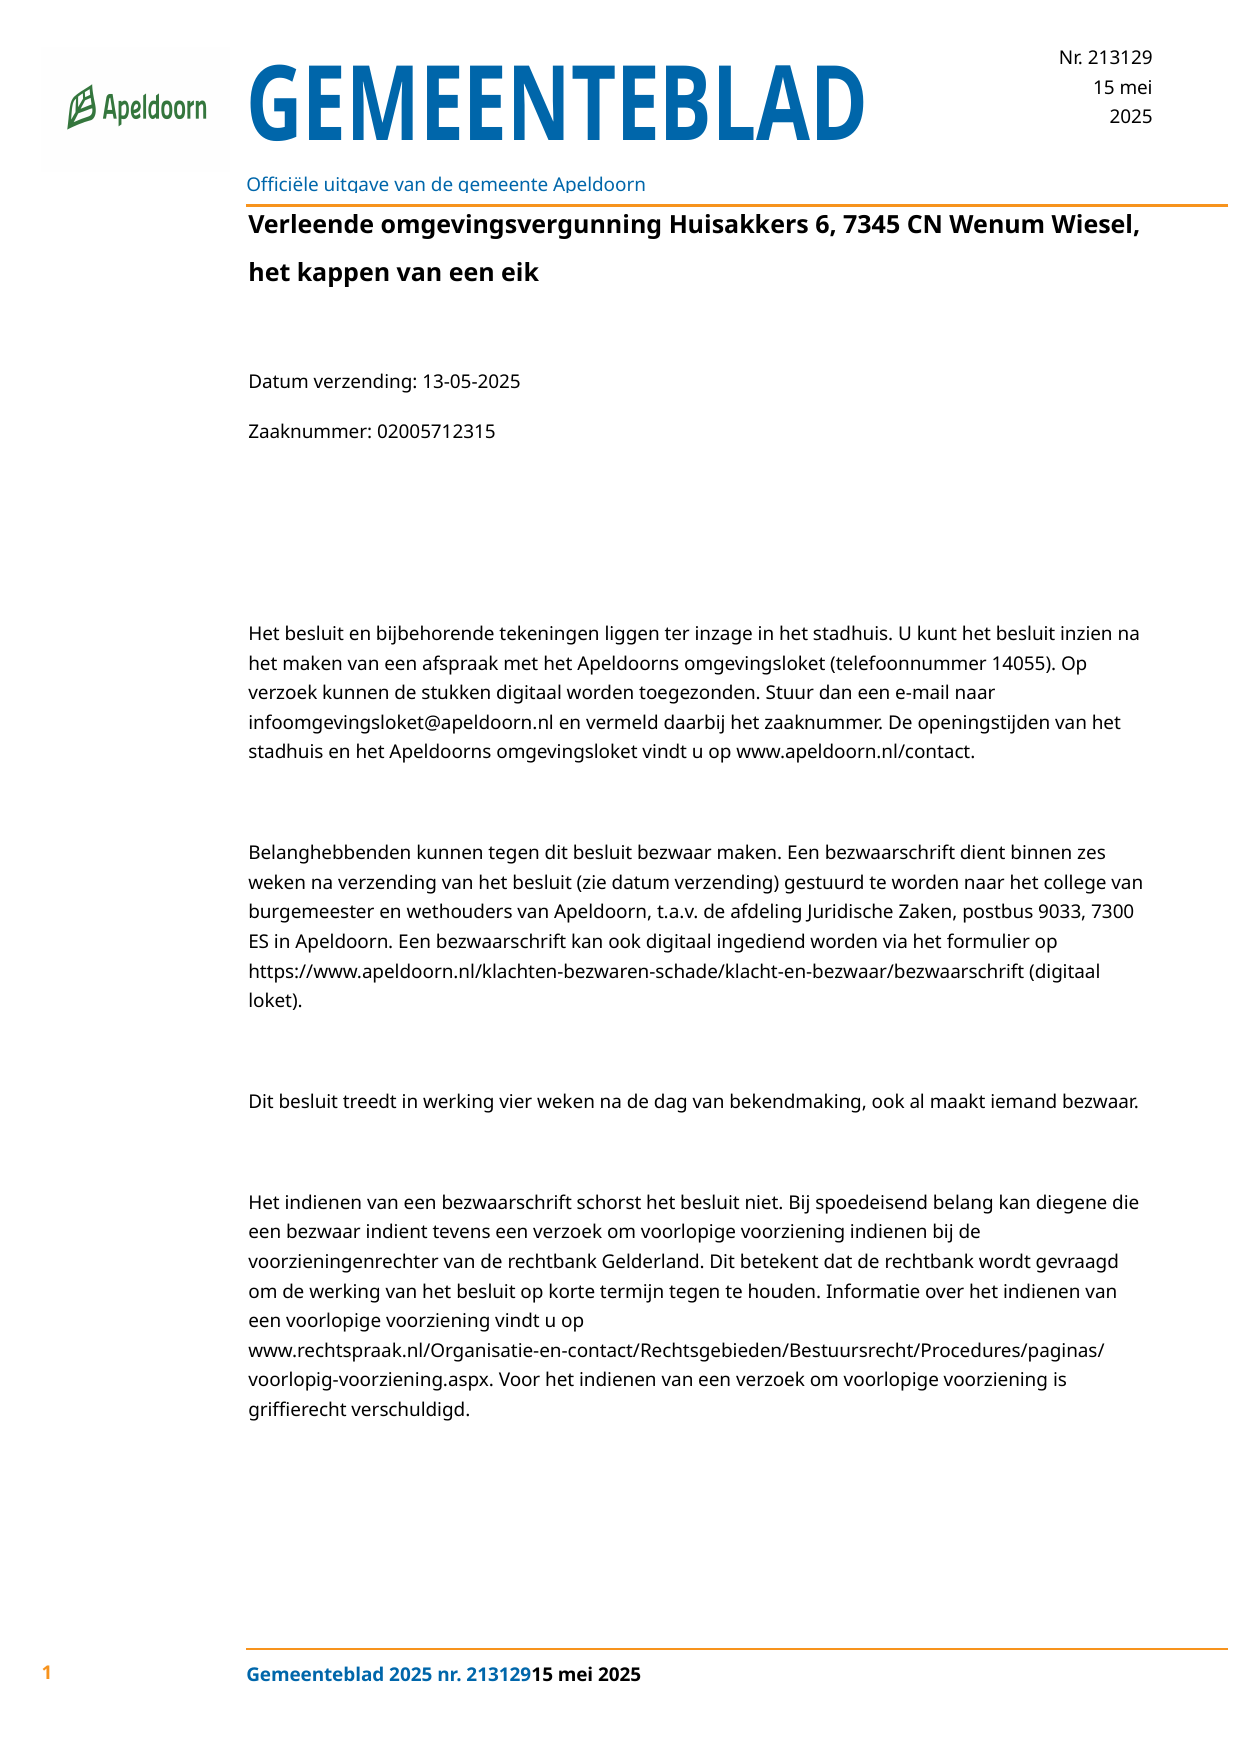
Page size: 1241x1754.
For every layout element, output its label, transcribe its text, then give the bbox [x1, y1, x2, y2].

text Het besluit en bijbehorende tekeningen liggen ter inzage in het stadhuis. U kunt het besluit inzien na het maken van een afspraak met het Apeldoorns omgevingsloket (telefoonnummer 14055). Op verzoek kunnen de stukken digitaal worden toegezonden. Stuur dan een e-mail naar infoomgevingsloket@apeldoorn.nl en vermeld daarbij het zaaknummer. De openingstijden van het stadhuis en het Apeldoorns omgevingsloket vindt u op www.apeldoorn.nl/contact. [248, 620, 1152, 764]
picture [41, 47, 231, 172]
text Het indienen van een bezwaarschrift schorst het besluit niet. Bij spoedeisend belang kan diegene die een bezwaar indient tevens een verzoek om voorlopige voorziening indienen bij de voorzieningenrechter van de rechtbank Gelderland. Dit betekent dat de rechtbank wordt gevraagd om de werking van het besluit op korte termijn tegen te houden. Informatie over het indienen van een voorlopige voorziening vindt u op www.rechtspraak.nl/Organisatie-en-contact/Rechtsgebieden/Bestuursrecht/Procedures/paginas/voorlopig-voorziening.aspx. Voor het indienen van een verzoek om voorlopige voorziening is griffierecht verschuldigd. [248, 1189, 1152, 1422]
text Datum verzending: 13-05-2025 [248, 368, 1152, 394]
text Verleende omgevingsvergunning Huisakkers 6, 7345 CN Wenum Wiesel, het kappen van een eik [248, 207, 1152, 288]
text Zaaknummer: 02005712315 [248, 419, 1152, 444]
text Dit besluit treedt in werking vier weken na de dag van bekendmaking, ook al maakt iemand bezwaar. [248, 1088, 1152, 1114]
text Belanghebbenden kunnen tegen dit besluit bezwaar maken. Een bezwaarschrift dient binnen zes weken na verzending van het besluit (zie datum verzending) gestuurd te worden naar het college van burgemeester en wethouders van Apeldoorn, t.a.v. de afdeling Juridische Zaken, postbus 9033, 7300 ES in Apeldoorn. Een bezwaarschrift kan ook digitaal ingediend worden via het formulier op https://www.apeldoorn.nl/klachten-bezwaren-schade/klacht-en-bezwaar/bezwaarschrift (digitaal loket). [248, 839, 1152, 1013]
